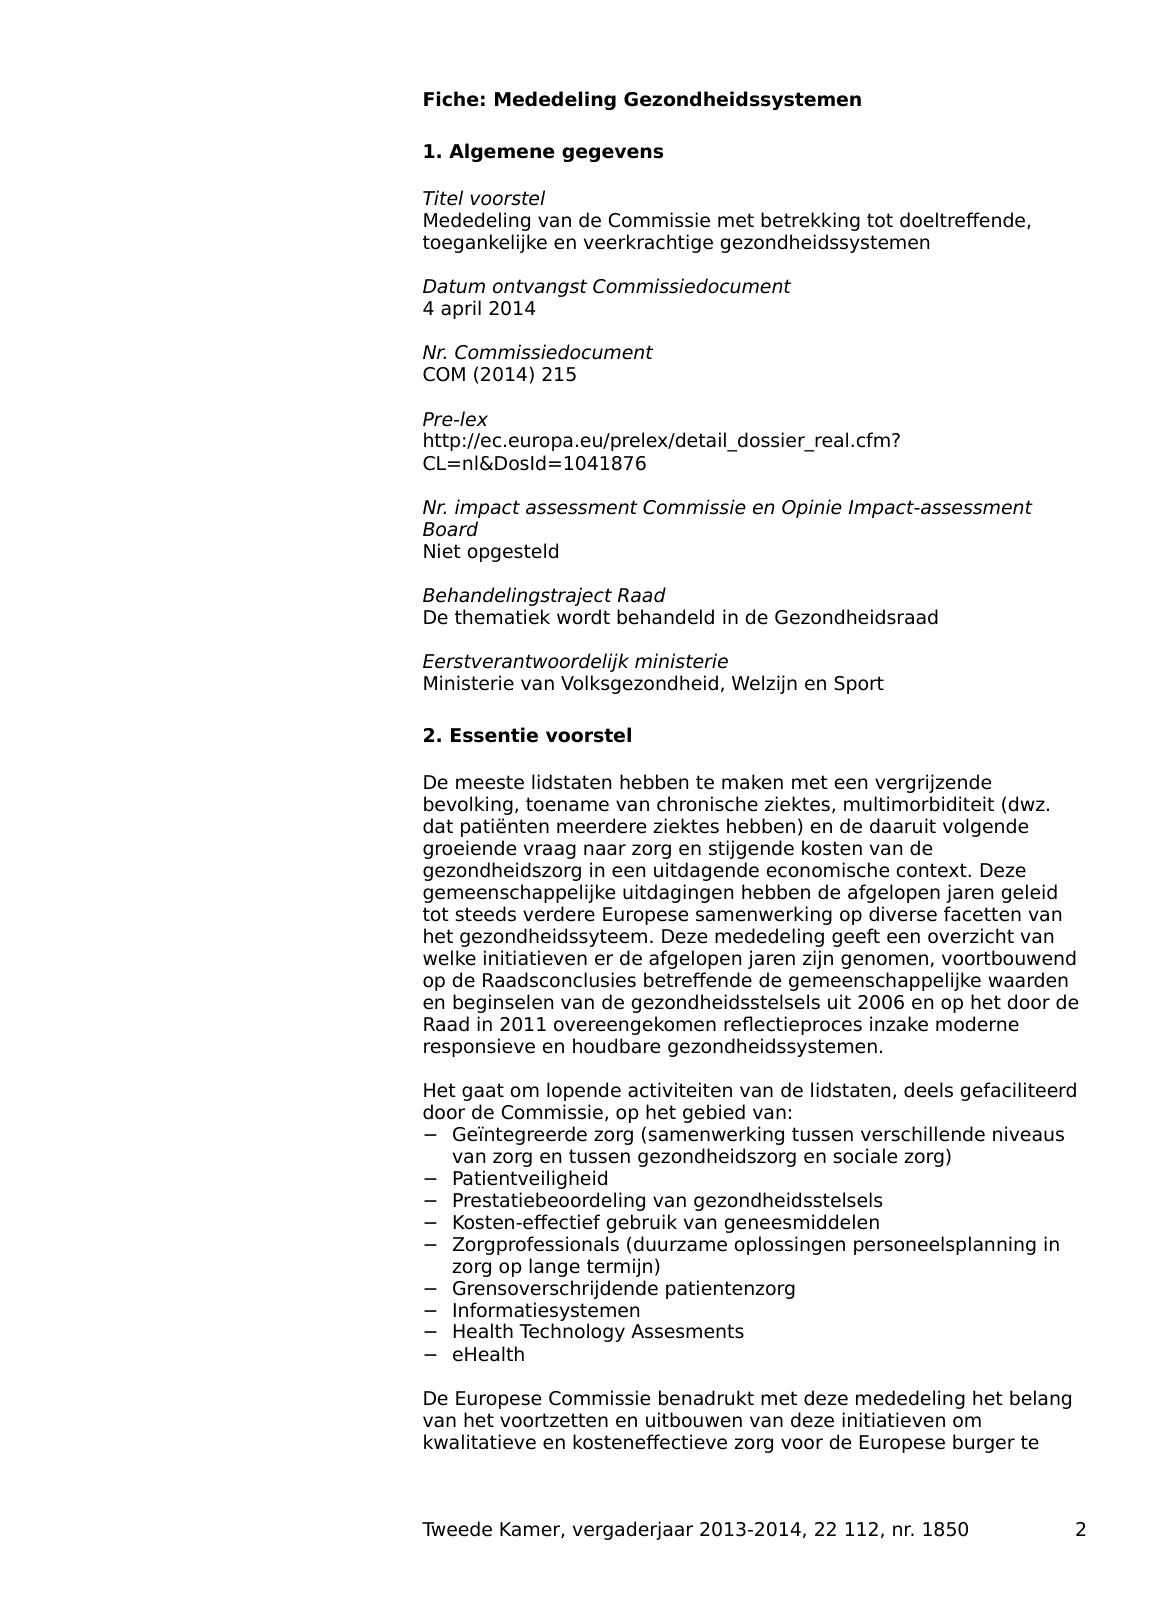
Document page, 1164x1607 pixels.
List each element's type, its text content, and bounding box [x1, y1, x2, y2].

text Ministerie van Volksgezondheid, Welzijn en Sport [422, 673, 1087, 695]
text − eHealth [422, 1343, 1087, 1365]
text Niet opgesteld [422, 541, 1087, 562]
text − Informatiesystemen [422, 1299, 1087, 1321]
text Datum ontvangst Commissiedocument [422, 276, 1087, 298]
subtitle 2. Essentie voorstel [422, 725, 1087, 747]
subtitle Fiche: Mededeling Gezondheidssystemen [422, 89, 1087, 111]
text − Health Technology Assesments [422, 1321, 1087, 1343]
text Nr. impact assessment Commissie en Opinie Impact-assessment Board [422, 497, 1087, 541]
text http://ec.europa.eu/prelex/detail_dossier_real.cfm?CL=nl&DosId=1041876 [422, 430, 1087, 474]
text − Grensoverschrijdende patientenzorg [422, 1277, 1087, 1299]
text De meeste lidstaten hebben te maken met een vergrijzende bevolking, toename van chronische ziektes, multimorbiditeit (dwz. dat patiënten meerdere ziektes hebben) en de daaruit volgende groeiende vraag naar zorg en stijgende kosten van de gezondheidszorg in een uitdagende economische context. Deze gemeenschappelijke uitdagingen hebben de afgelopen jaren geleid tot steeds verdere Europese samenwerking op diverse facetten van het gezondheidssyteem. Deze mededeling geeft een overzicht van welke initiatieven er de afgelopen jaren zijn genomen, voortbouwend op de Raadsconclusies betreffende de gemeenschappelijke waarden en beginselen van de gezondheidsstelsels uit 2006 en op het door de Raad in 2011 overeengekomen reflectieproces inzake moderne responsieve en houdbare gezondheidssystemen. [422, 772, 1087, 1057]
text COM (2014) 215 [422, 364, 1087, 386]
text − Prestatiebeoordeling van gezondheidsstelsels [422, 1189, 1087, 1212]
text − Zorgprofessionals (duurzame oplossingen personeelsplanning in zorg op lange termijn) [422, 1233, 1087, 1277]
text Mededeling van de Commissie met betrekking tot doeltreffende, toegankelijke en veerkrachtige gezondheidssystemen [422, 210, 1087, 254]
text De thematiek wordt behandeld in de Gezondheidsraad [422, 607, 1087, 629]
text Het gaat om lopende activiteiten van de lidstaten, deels gefaciliteerd door de Commissie, op het gebied van: [422, 1080, 1087, 1124]
text De Europese Commissie benadrukt met deze mededeling het belang van het voortzetten en uitbouwen van deze initiatieven om kwalitatieve en kosteneffectieve zorg voor de Europese burger te [422, 1388, 1087, 1453]
text Pre-lex [422, 408, 1087, 430]
subtitle 1. Algemene gegevens [422, 141, 1087, 163]
text Nr. Commissiedocument [422, 342, 1087, 364]
text − Patientveiligheid [422, 1168, 1087, 1189]
text − Kosten-effectief gebruik van geneesmiddelen [422, 1212, 1087, 1233]
text Behandelingstraject Raad [422, 585, 1087, 607]
text − Geïntegreerde zorg (samenwerking tussen verschillende niveaus van zorg en tussen gezondheidszorg en sociale zorg) [422, 1124, 1087, 1168]
text Eerstverantwoordelijk ministerie [422, 651, 1087, 673]
text 4 april 2014 [422, 298, 1087, 320]
text Titel voorstel [422, 188, 1087, 210]
